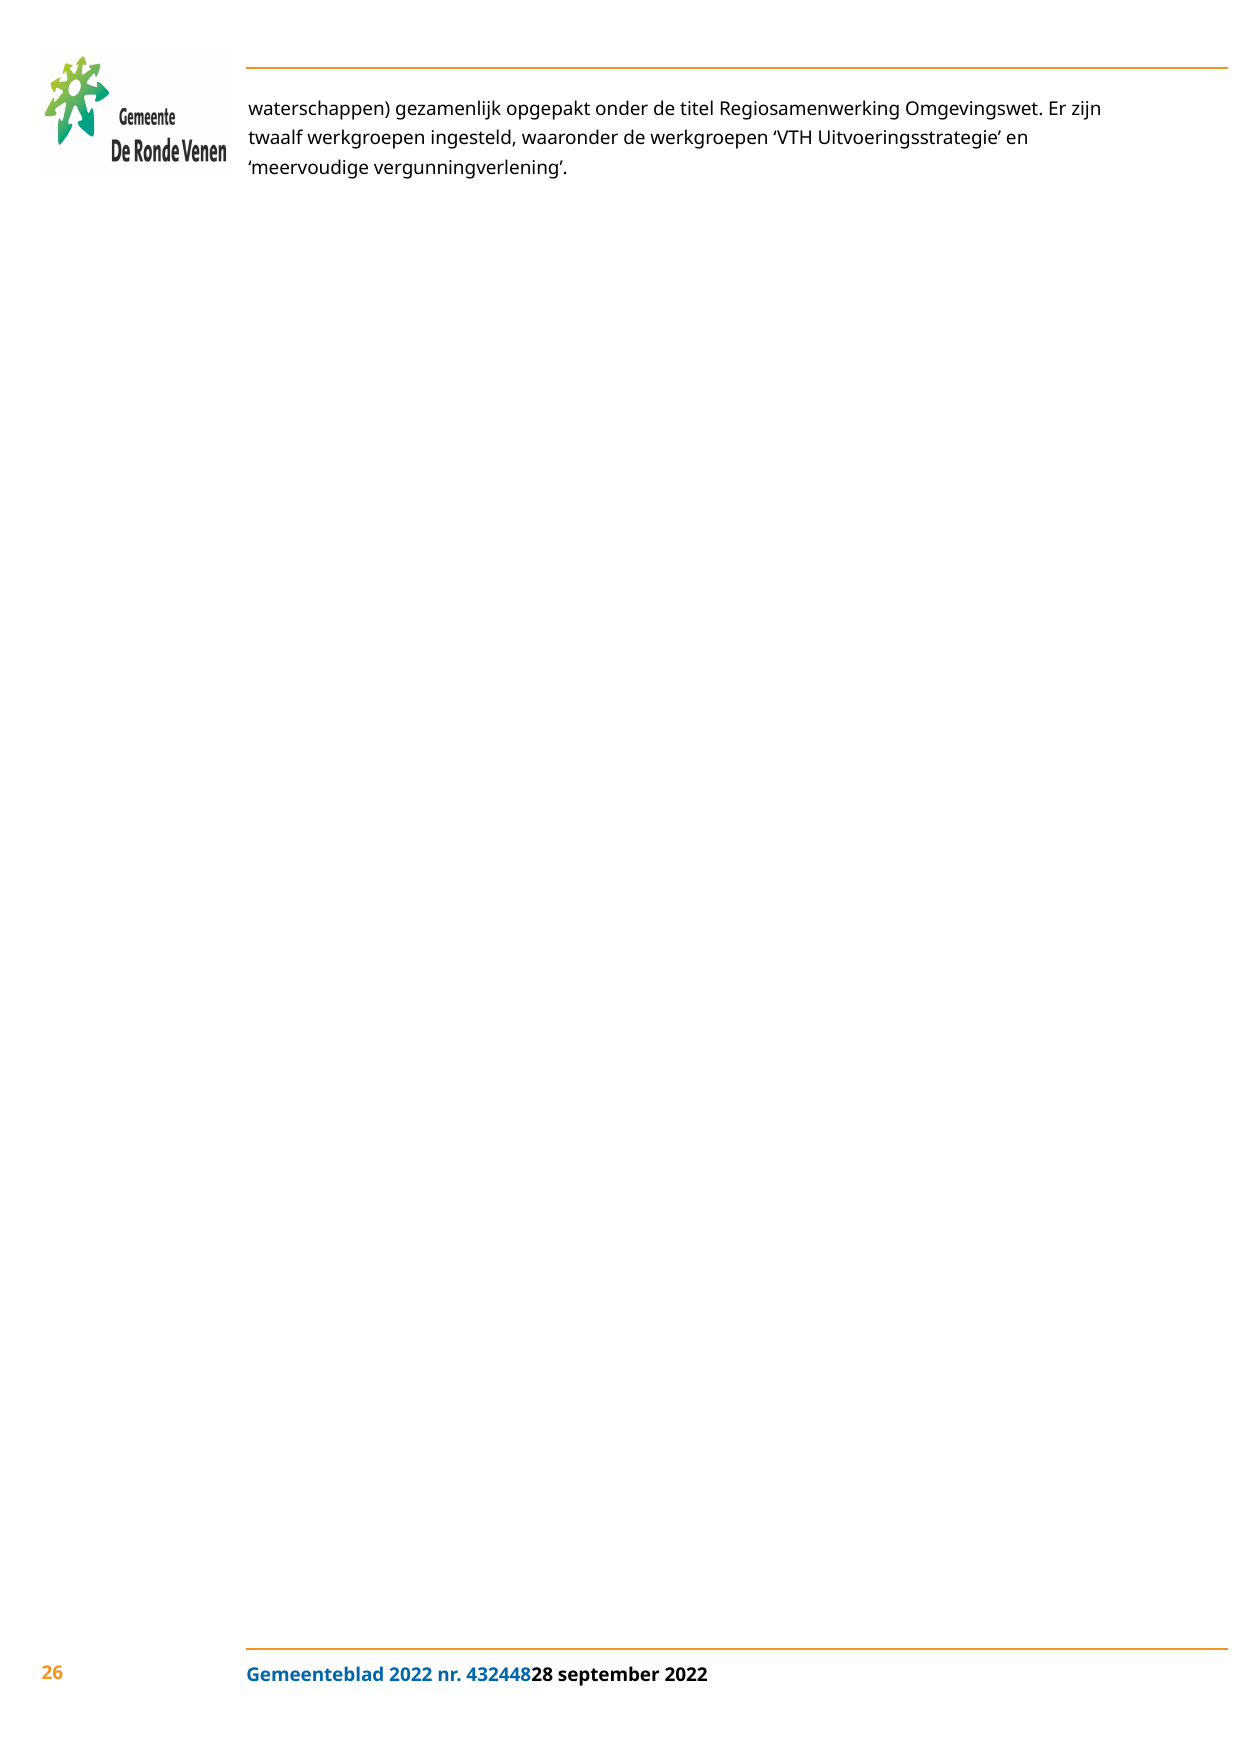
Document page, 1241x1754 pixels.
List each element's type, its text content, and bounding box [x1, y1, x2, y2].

picture [41, 47, 231, 172]
text waterschappen) gezamenlijk opgepakt onder de titel Regiosamenwerking Omgevingswet. Er zijn twaalf werkgroepen ingesteld, waaronder de werkgroepen ‘VTH Uitvoeringsstrategie’ en ‘meervoudige vergunningverlening’. [248, 95, 1152, 180]
